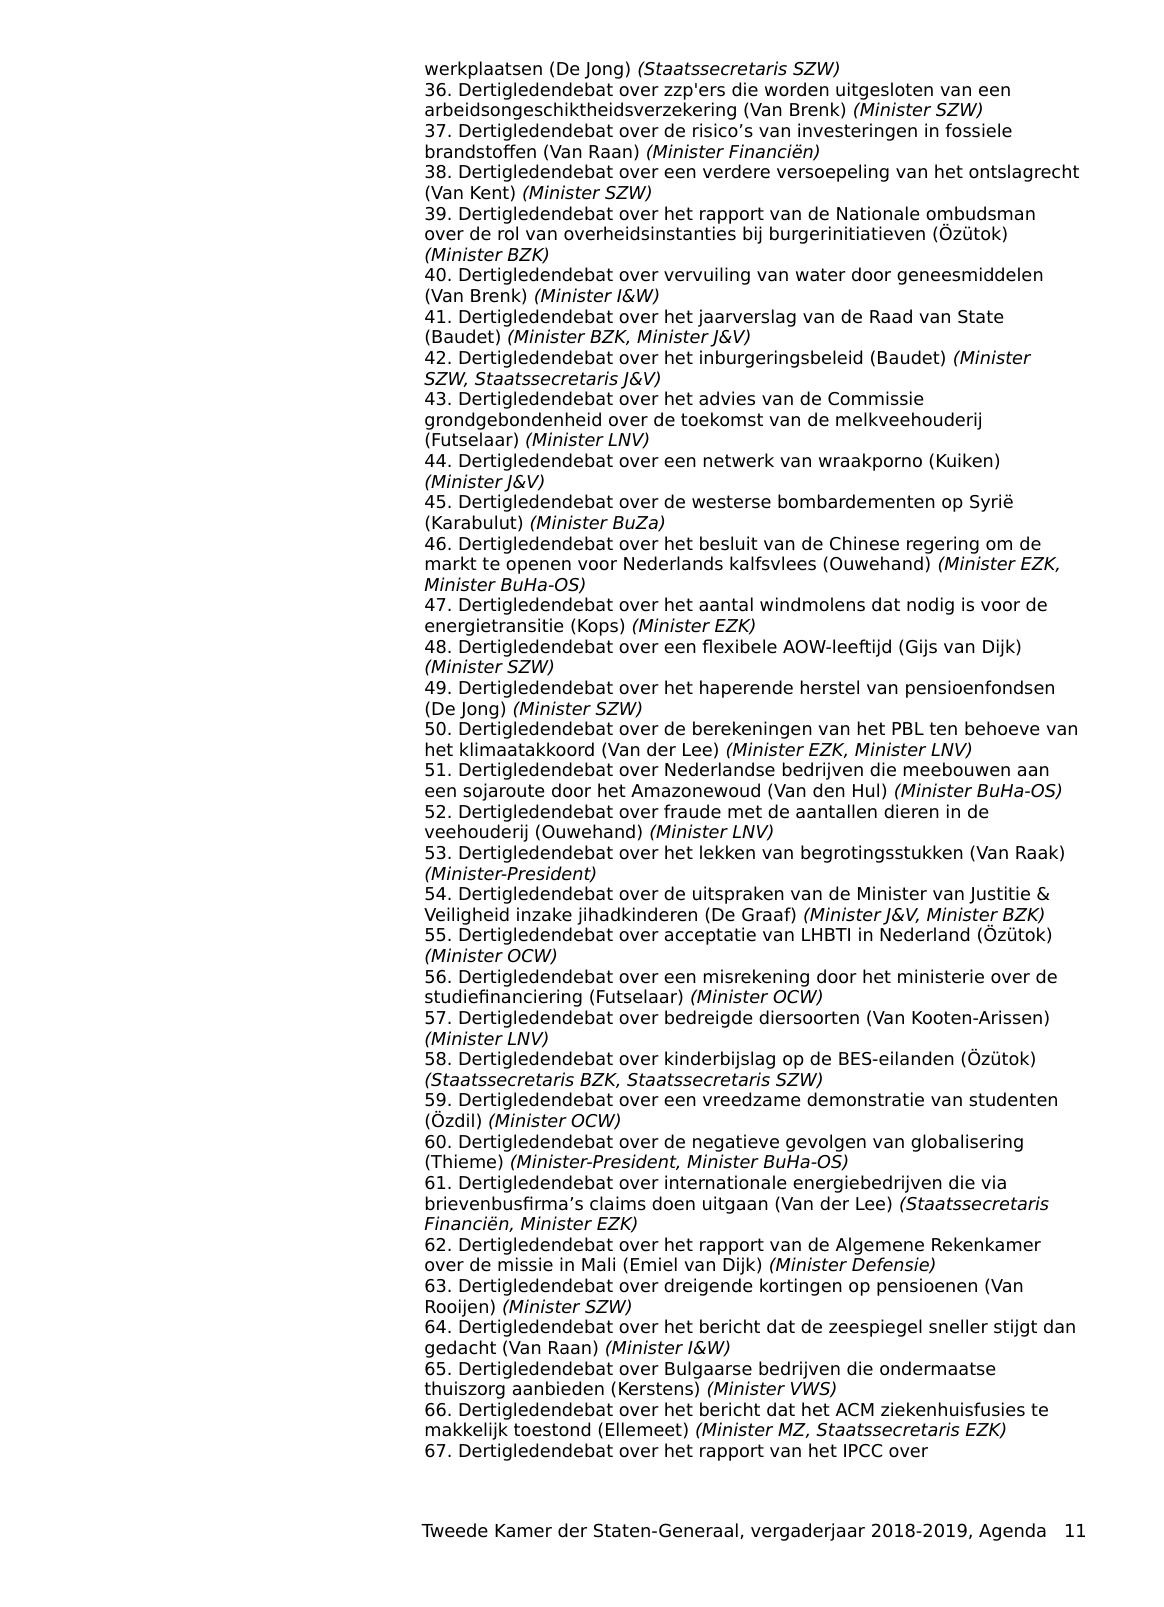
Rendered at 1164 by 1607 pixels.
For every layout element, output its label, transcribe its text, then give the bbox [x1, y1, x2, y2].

table_cell 53. Dertigledendebat over het lekken van begrotingsstukken (Van Raak) (Minister-President) [418, 843, 1087, 884]
table_cell [77, 678, 401, 719]
table_cell [77, 1173, 401, 1235]
table_cell 40. Dertigledendebat over vervuiling van water door geneesmiddelen (Van Brenk) (Minister I&W) [418, 265, 1087, 307]
table_cell 47. Dertigledendebat over het aantal windmolens dat nodig is voor de energietransitie (Kops) (Minister EZK) [418, 595, 1087, 637]
table_cell [77, 1400, 401, 1441]
table_cell [401, 637, 418, 678]
table_cell [401, 595, 418, 637]
table_cell [77, 1359, 401, 1400]
table_cell [77, 1276, 401, 1317]
table_cell [77, 719, 401, 760]
table_cell [401, 1173, 418, 1235]
table_cell [401, 389, 418, 451]
table_cell [77, 1441, 401, 1462]
table_cell 45. Dertigledendebat over de westerse bombardementen op Syrië (Karabulut) (Minister BuZa) [418, 492, 1087, 533]
table_cell [77, 162, 401, 203]
table_cell [401, 760, 418, 802]
table_cell [401, 59, 418, 80]
table_cell [77, 802, 401, 843]
table_cell [401, 1317, 418, 1358]
table_cell 38. Dertigledendebat over een verdere versoepeling van het ontslagrecht (Van Kent) (Minister SZW) [418, 162, 1087, 203]
table_cell 65. Dertigledendebat over Bulgaarse bedrijven die ondermaatse thuiszorg aanbieden (Kerstens) (Minister VWS) [418, 1359, 1087, 1400]
table_cell [401, 1235, 418, 1276]
table_cell 55. Dertigledendebat over acceptatie van LHBTI in Nederland (Özütok) (Minister OCW) [418, 925, 1087, 967]
table_cell [77, 843, 401, 884]
table_cell [77, 389, 401, 451]
table_cell [401, 1132, 418, 1173]
table_cell 41. Dertigledendebat over het jaarverslag van de Raad van State (Baudet) (Minister BZK, Minister J&V) [418, 307, 1087, 348]
table_cell [77, 1235, 401, 1276]
table_cell 46. Dertigledendebat over het besluit van de Chinese regering om de markt te openen voor Nederlands kalfsvlees (Ouwehand) (Minister EZK, Minister BuHa-OS) [418, 534, 1087, 595]
table_cell 57. Dertigledendebat over bedreigde diersoorten (Van Kooten-Arissen) (Minister LNV) [418, 1008, 1087, 1049]
table_cell 56. Dertigledendebat over een misrekening door het ministerie over de studiefinanciering (Futselaar) (Minister OCW) [418, 967, 1087, 1008]
table_cell [77, 265, 401, 307]
table_cell 39. Dertigledendebat over het rapport van de Nationale ombudsman over de rol van overheidsinstanties bij burgerinitiatieven (Özütok) (Minister BZK) [418, 204, 1087, 265]
table_cell [77, 1132, 401, 1173]
table_cell [401, 884, 418, 925]
table_cell [77, 967, 401, 1008]
table_cell 67. Dertigledendebat over het rapport van het IPCC over [418, 1441, 1087, 1462]
table_cell [401, 451, 418, 492]
table_cell 36. Dertigledendebat over zzp'ers die worden uitgesloten van een arbeidsongeschiktheidsverzekering (Van Brenk) (Minister SZW) [418, 80, 1087, 121]
table_cell 59. Dertigledendebat over een vreedzame demonstratie van studenten (Özdil) (Minister OCW) [418, 1090, 1087, 1132]
table_cell [401, 534, 418, 595]
table_cell 49. Dertigledendebat over het haperende herstel van pensioenfondsen (De Jong) (Minister SZW) [418, 678, 1087, 719]
table_cell 64. Dertigledendebat over het bericht dat de zeespiegel sneller stijgt dan gedacht (Van Raan) (Minister I&W) [418, 1317, 1087, 1358]
table_cell [401, 843, 418, 884]
table_cell [401, 1400, 418, 1441]
table_cell [77, 1049, 401, 1090]
table_cell [77, 534, 401, 595]
table_cell 37. Dertigledendebat over de risico’s van investeringen in fossiele brandstoffen (Van Raan) (Minister Financiën) [418, 121, 1087, 162]
table_cell [77, 307, 401, 348]
table_cell [401, 1008, 418, 1049]
table_cell [401, 307, 418, 348]
table_cell [77, 595, 401, 637]
table_cell [77, 80, 401, 121]
table_cell [401, 719, 418, 760]
table_cell [401, 265, 418, 307]
table_cell [77, 348, 401, 389]
table_cell 44. Dertigledendebat over een netwerk van wraakporno (Kuiken) (Minister J&V) [418, 451, 1087, 492]
table_cell 58. Dertigledendebat over kinderbijslag op de BES-eilanden (Özütok) (Staatssecretaris BZK, Staatssecretaris SZW) [418, 1049, 1087, 1090]
table_cell [77, 760, 401, 802]
table_cell 63. Dertigledendebat over dreigende kortingen op pensioenen (Van Rooijen) (Minister SZW) [418, 1276, 1087, 1317]
table_cell [401, 678, 418, 719]
table_cell 42. Dertigledendebat over het inburgeringsbeleid (Baudet) (Minister SZW, Staatssecretaris J&V) [418, 348, 1087, 389]
table_cell 61. Dertigledendebat over internationale energiebedrijven die via brievenbusfirma’s claims doen uitgaan (Van der Lee) (Staatssecretaris Financiën, Minister EZK) [418, 1173, 1087, 1235]
table_cell [401, 121, 418, 162]
table_cell [401, 80, 418, 121]
table_cell werkplaatsen (De Jong) (Staatssecretaris SZW) [418, 59, 1087, 80]
table_cell [77, 1317, 401, 1358]
table_cell [77, 59, 401, 80]
table_cell [77, 204, 401, 265]
table_cell [77, 492, 401, 533]
table_cell [401, 1090, 418, 1132]
table_cell 52. Dertigledendebat over fraude met de aantallen dieren in de veehouderij (Ouwehand) (Minister LNV) [418, 802, 1087, 843]
table_cell [401, 204, 418, 265]
table_cell 50. Dertigledendebat over de berekeningen van het PBL ten behoeve van het klimaatakkoord (Van der Lee) (Minister EZK, Minister LNV) [418, 719, 1087, 760]
table_cell [401, 1049, 418, 1090]
table_cell [401, 925, 418, 967]
table_cell 60. Dertigledendebat over de negatieve gevolgen van globalisering (Thieme) (Minister-President, Minister BuHa-OS) [418, 1132, 1087, 1173]
table_cell [401, 348, 418, 389]
table_cell [401, 1359, 418, 1400]
table_cell [401, 162, 418, 203]
table_cell 66. Dertigledendebat over het bericht dat het ACM ziekenhuisfusies te makkelijk toestond (Ellemeet) (Minister MZ, Staatssecretaris EZK) [418, 1400, 1087, 1441]
table_cell 54. Dertigledendebat over de uitspraken van de Minister van Justitie & Veiligheid inzake jihadkinderen (De Graaf) (Minister J&V, Minister BZK) [418, 884, 1087, 925]
table_cell [77, 884, 401, 925]
table_cell [77, 451, 401, 492]
table_cell [401, 1441, 418, 1462]
table_cell [77, 637, 401, 678]
table_cell [401, 802, 418, 843]
table_cell [77, 1090, 401, 1132]
table_cell [77, 925, 401, 967]
table_cell [77, 1008, 401, 1049]
table_cell 48. Dertigledendebat over een flexibele AOW-leeftijd (Gijs van Dijk) (Minister SZW) [418, 637, 1087, 678]
table_cell [401, 1276, 418, 1317]
table_cell [77, 121, 401, 162]
table_cell 62. Dertigledendebat over het rapport van de Algemene Rekenkamer over de missie in Mali (Emiel van Dijk) (Minister Defensie) [418, 1235, 1087, 1276]
table_cell [401, 492, 418, 533]
table_cell [401, 967, 418, 1008]
table_cell 43. Dertigledendebat over het advies van de Commissie grondgebondenheid over de toekomst van de melkveehouderij (Futselaar) (Minister LNV) [418, 389, 1087, 451]
table_cell 51. Dertigledendebat over Nederlandse bedrijven die meebouwen aan een sojaroute door het Amazonewoud (Van den Hul) (Minister BuHa-OS) [418, 760, 1087, 802]
